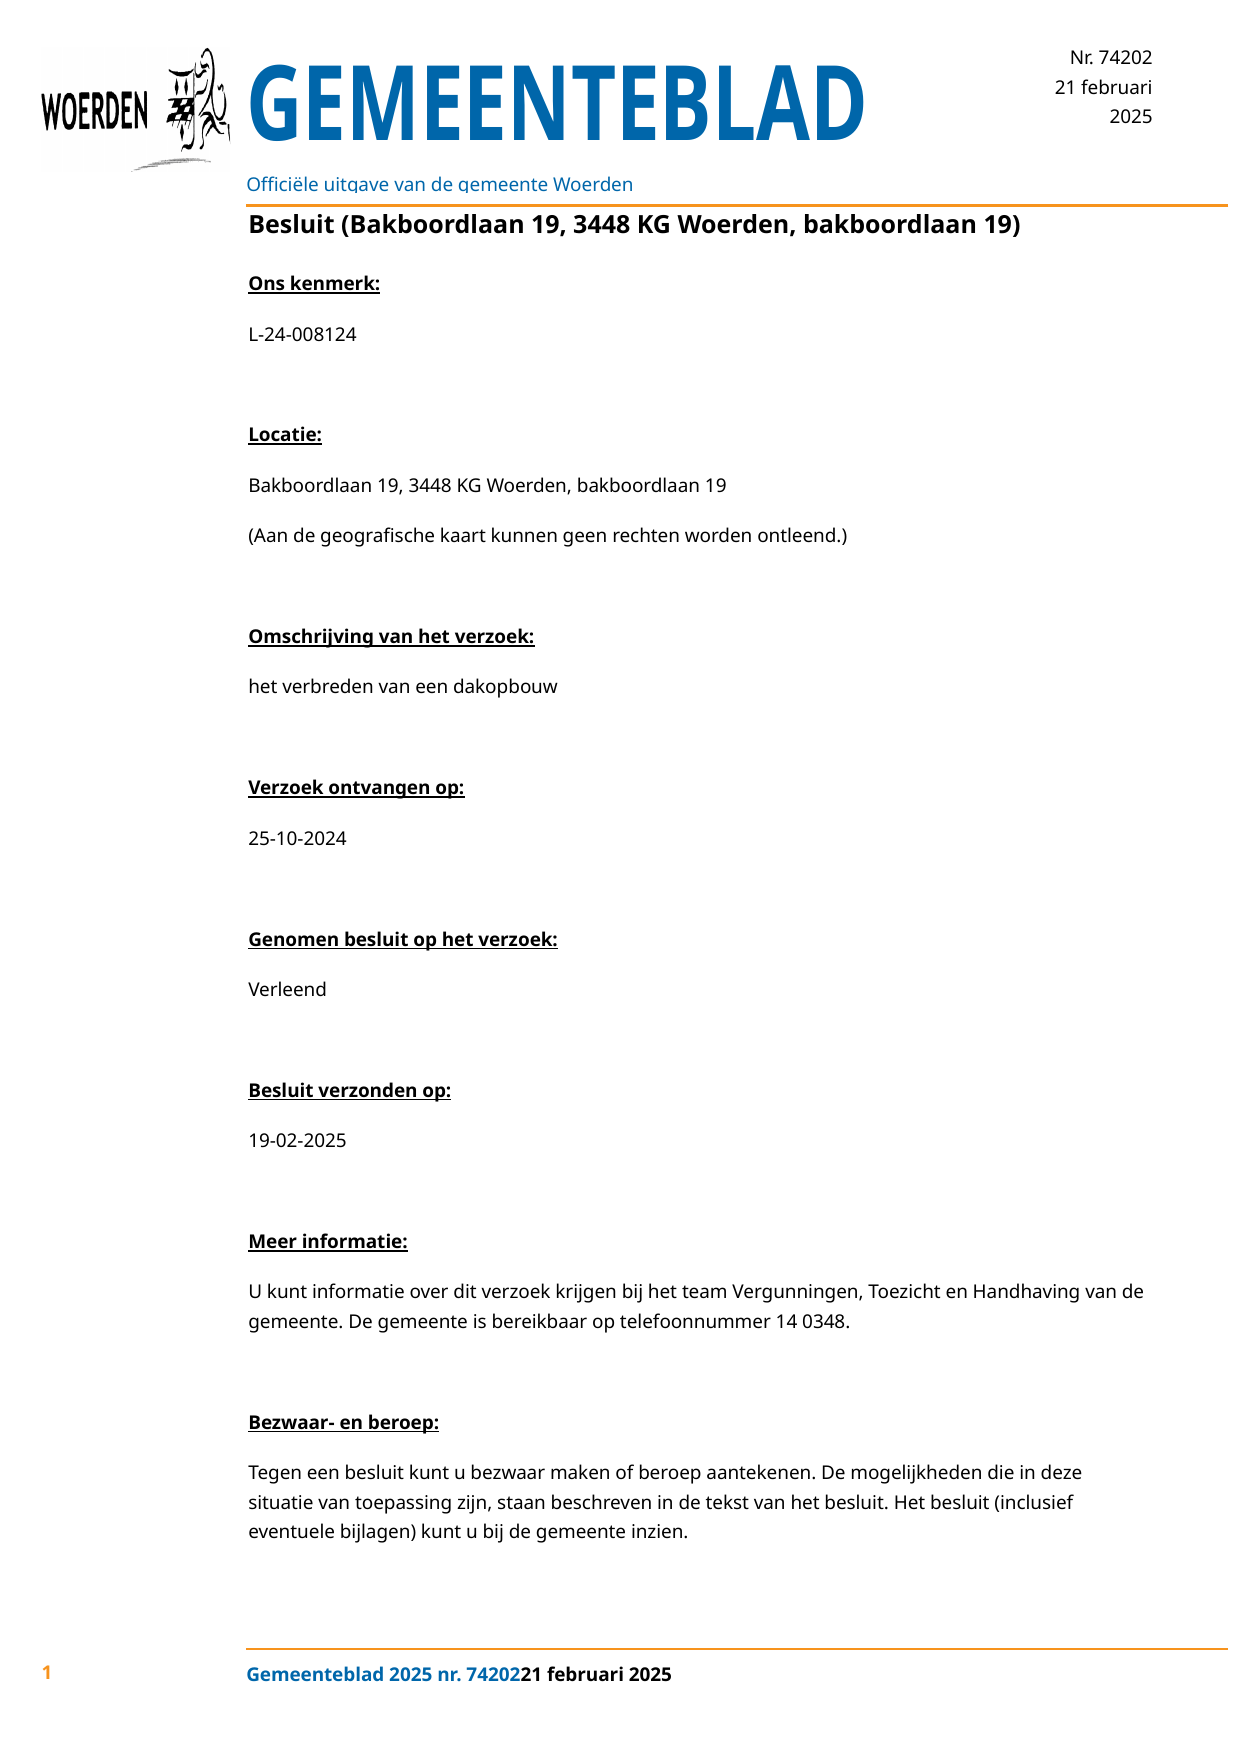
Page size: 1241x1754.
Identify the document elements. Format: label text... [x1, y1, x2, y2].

text Besluit verzonden op: [248, 1077, 1152, 1103]
text Verzoek ontvangen op: [248, 774, 1152, 800]
text U kunt informatie over dit verzoek krijgen bij het team Vergunningen, Toezicht en Handhaving van de gemeente. De gemeente is bereikbaar op telefoonnummer 14 0348. [248, 1279, 1152, 1334]
text Besluit (Bakboordlaan 19, 3448 KG Woerden, bakboordlaan 19) [248, 207, 1152, 241]
text Meer informatie: [248, 1228, 1152, 1254]
text Bezwaar- en beroep: [248, 1409, 1152, 1435]
text (Aan de geografische kaart kunnen geen rechten worden ontleend.) [248, 522, 1152, 548]
text Locatie: [248, 422, 1152, 447]
picture [41, 47, 231, 172]
text Ons kenmerk: [248, 270, 1152, 296]
text Bakboordlaan 19, 3448 KG Woerden, bakboordlaan 19 [248, 472, 1152, 498]
text Genomen besluit op het verzoek: [248, 926, 1152, 951]
text Omschrijving van het verzoek: [248, 623, 1152, 649]
text 25-10-2024 [248, 825, 1152, 851]
text het verbreden van een dakopbouw [248, 674, 1152, 699]
text Verleend [248, 976, 1152, 1002]
text L-24-008124 [248, 321, 1152, 346]
text Tegen een besluit kunt u bezwaar maken of beroep aantekenen. De mogelijkheden die in deze situatie van toepassing zijn, staan beschreven in de tekst van het besluit. Het besluit (inclusief eventuele bijlagen) kunt u bij de gemeente inzien. [248, 1459, 1152, 1544]
text 19-02-2025 [248, 1127, 1152, 1153]
